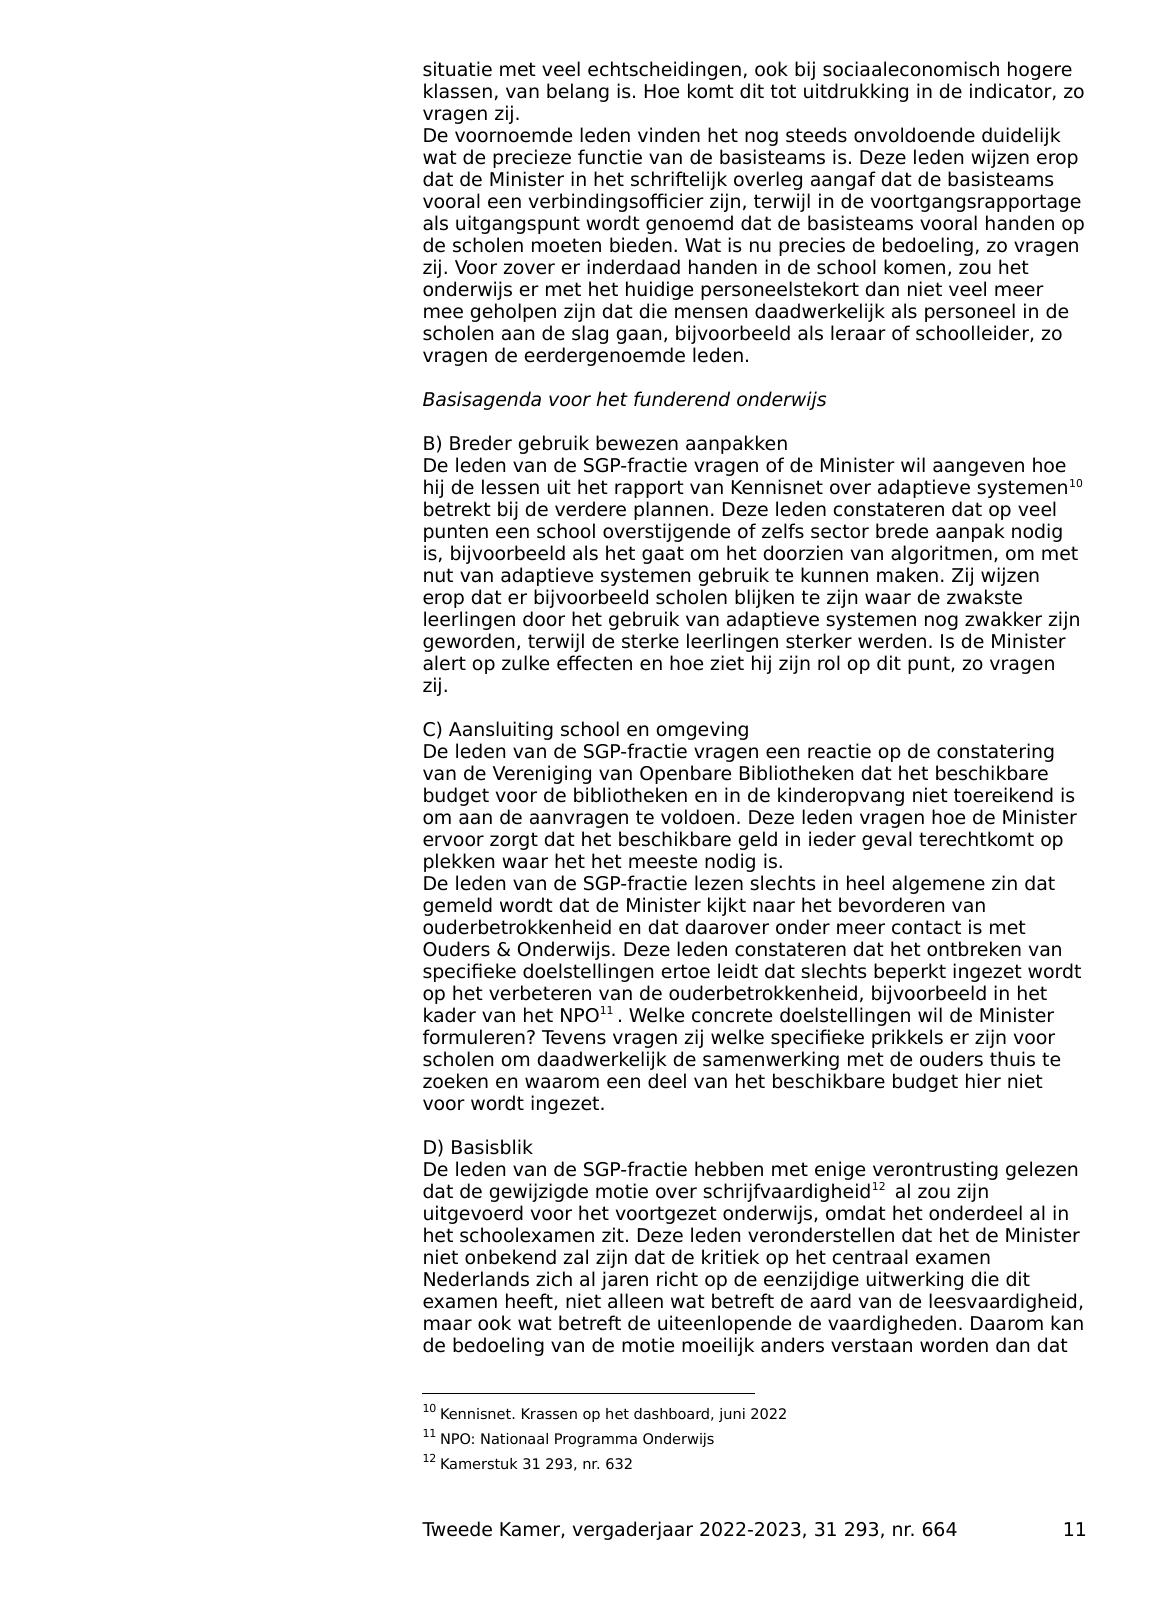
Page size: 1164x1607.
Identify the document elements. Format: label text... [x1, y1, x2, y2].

text De leden van de SGP-fractie lezen slechts in heel algemene zin dat gemeld wordt dat de Minister kijkt naar het bevorderen van ouderbetrokkenheid en dat daarover onder meer contact is met Ouders & Onderwijs. Deze leden constateren dat het ontbreken van specifieke doelstellingen ertoe leidt dat slechts beperkt ingezet wordt op het verbeteren van de ouderbetrokkenheid, bijvoorbeeld in het kader van het NPO. Welke concrete doelstellingen wil de Minister formuleren? Tevens vragen zij welke specifieke prikkels er zijn voor scholen om daadwerkelijk de samenwerking met de ouders thuis te zoeken en waarom een deel van het beschikbare budget hier niet voor wordt ingezet. [422, 873, 1087, 1115]
text C) Aansluiting school en omgeving [422, 719, 1087, 741]
text NPO: Nationaal Programma Onderwijs [422, 1427, 1087, 1449]
subtitle Basisagenda voor het funderend onderwijs [422, 389, 1087, 411]
text De leden van de SGP-fractie vragen of de Minister wil aangeven hoe hij de lessen uit het rapport van Kennisnet over adaptieve systemen betrekt bij de verdere plannen. Deze leden constateren dat op veel punten een school overstijgende of zelfs sector brede aanpak nodig is, bijvoorbeeld als het gaat om het doorzien van algoritmen, om met nut van adaptieve systemen gebruik te kunnen maken. Zij wijzen erop dat er bijvoorbeeld scholen blijken te zijn waar de zwakste leerlingen door het gebruik van adaptieve systemen nog zwakker zijn geworden, terwijl de sterke leerlingen sterker werden. Is de Minister alert op zulke effecten en hoe ziet hij zijn rol op dit punt, zo vragen zij. [422, 455, 1087, 697]
text situatie met veel echtscheidingen, ook bij sociaaleconomisch hogere klassen, van belang is. Hoe komt dit tot uitdrukking in de indicator, zo vragen zij. [422, 59, 1087, 125]
text D) Basisblik [422, 1137, 1087, 1159]
text Kennisnet. Krassen op het dashboard, juni 2022 [422, 1402, 1087, 1424]
text De voornoemde leden vinden het nog steeds onvoldoende duidelijk wat de precieze functie van de basisteams is. Deze leden wijzen erop dat de Minister in het schriftelijk overleg aangaf dat de basisteams vooral een verbindingsofficier zijn, terwijl in de voortgangsrapportage als uitgangspunt wordt genoemd dat de basisteams vooral handen op de scholen moeten bieden. Wat is nu precies de bedoeling, zo vragen zij. Voor zover er inderdaad handen in de school komen, zou het onderwijs er met het huidige personeelstekort dan niet veel meer mee geholpen zijn dat die mensen daadwerkelijk als personeel in de scholen aan de slag gaan, bijvoorbeeld als leraar of schoolleider, zo vragen de eerdergenoemde leden. [422, 125, 1087, 367]
text De leden van de SGP-fractie hebben met enige verontrusting gelezen dat de gewijzigde motie over schrijfvaardigheid al zou zijn uitgevoerd voor het voortgezet onderwijs, omdat het onderdeel al in het schoolexamen zit. Deze leden veronderstellen dat het de Minister niet onbekend zal zijn dat de kritiek op het centraal examen Nederlands zich al jaren richt op de eenzijdige uitwerking die dit examen heeft, niet alleen wat betreft de aard van de leesvaardigheid, maar ook wat betreft de uiteenlopende de vaardigheden. Daarom kan de bedoeling van de motie moeilijk anders verstaan worden dan dat [422, 1159, 1087, 1357]
text De leden van de SGP-fractie vragen een reactie op de constatering van de Vereniging van Openbare Bibliotheken dat het beschikbare budget voor de bibliotheken en in de kinderopvang niet toereikend is om aan de aanvragen te voldoen. Deze leden vragen hoe de Minister ervoor zorgt dat het beschikbare geld in ieder geval terechtkomt op plekken waar het het meeste nodig is. [422, 741, 1087, 873]
text B) Breder gebruik bewezen aanpakken [422, 433, 1087, 455]
text Kamerstuk 31 293, nr. 632 [422, 1452, 1087, 1474]
